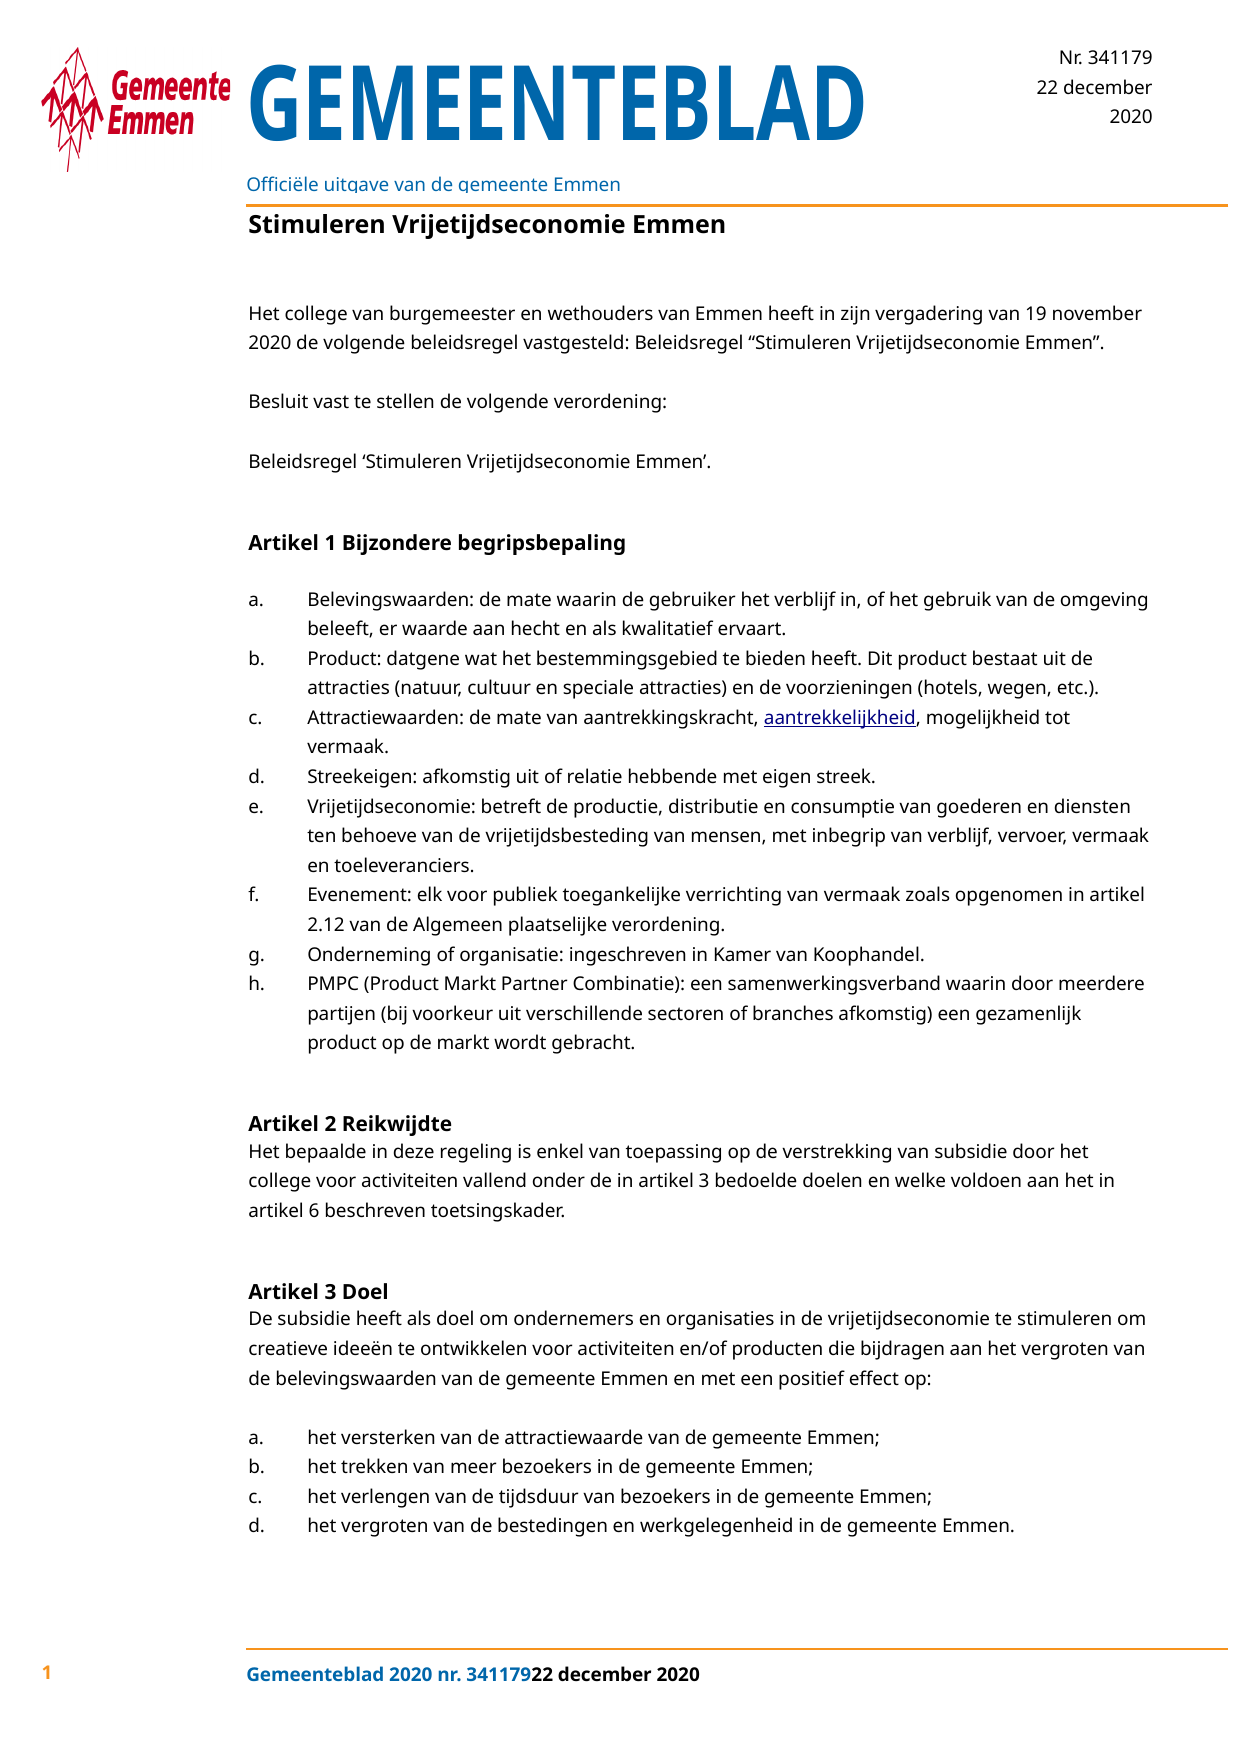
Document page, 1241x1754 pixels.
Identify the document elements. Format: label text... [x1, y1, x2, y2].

list het versterken van de attractiewaarde van de gemeente Emmen; [248, 1424, 1152, 1450]
list Evenement: elk voor publiek toegankelijke verrichting van vermaak zoals opgenomen in artikel 2.12 van de Algemeen plaatselijke verordening. [248, 882, 1152, 937]
text Beleidsregel ‘Stimuleren Vrijetijdseconomie Emmen’. [248, 448, 1152, 473]
text Stimuleren Vrijetijdseconomie Emmen [248, 207, 1152, 241]
list het verlengen van de tijdsduur van bezoekers in de gemeente Emmen; [248, 1483, 1152, 1509]
text De subsidie heeft als doel om ondernemers en organisaties in de vrijetijdseconomie te stimuleren om creatieve ideeën te ontwikkelen voor activiteiten en/of producten die bijdragen aan het vergroten van de belevingswaarden van de gemeente Emmen en met een positief effect op: [248, 1306, 1152, 1391]
list PMPC (Product Markt Partner Combinatie): een samenwerkingsverband waarin door meerdere partijen (bij voorkeur uit verschillende sectoren of branches afkomstig) een gezamenlijk product op de markt wordt gebracht. [248, 970, 1152, 1055]
text Artikel 2 Reikwijdte [248, 1109, 1152, 1138]
text Het college van burgemeester en wethouders van Emmen heeft in zijn vergadering van 19 november 2020 de volgende beleidsregel vastgesteld: Beleidsregel “Stimuleren Vrijetijdseconomie Emmen”. [248, 300, 1152, 355]
list het trekken van meer bezoekers in de gemeente Emmen; [248, 1453, 1152, 1479]
text Besluit vast te stellen de volgende verordening: [248, 389, 1152, 414]
text Het bepaalde in deze regeling is enkel van toepassing op de verstrekking van subsidie door het college voor activiteiten vallend onder de in artikel 3 bedoelde doelen en welke voldoen aan het in artikel 6 beschreven toetsingskader. [248, 1138, 1152, 1223]
list Belevingswaarden: de mate waarin de gebruiker het verblijf in, of het gebruik van de omgeving beleeft, er waarde aan hecht en als kwalitatief ervaart. [248, 586, 1152, 641]
list Product: datgene wat het bestemmingsgebied te bieden heeft. Dit product bestaat uit de attracties (natuur, cultuur en speciale attracties) en de voorzieningen (hotels, wegen, etc.). [248, 645, 1152, 700]
text Artikel 1 Bijzondere begripsbepaling [248, 528, 1152, 556]
list Vrijetijdseconomie: betreft de productie, distributie en consumptie van goederen en diensten ten behoeve van de vrijetijdsbesteding van mensen, met inbegrip van verblijf, vervoer, vermaak en toeleveranciers. [248, 793, 1152, 878]
picture [41, 47, 231, 172]
list Onderneming of organisatie: ingeschreven in Kamer van Koophandel. [248, 941, 1152, 967]
list Attractiewaarden: de mate van aantrekkingskracht, aantrekkelijkheid, mogelijkheid tot vermaak. [248, 704, 1152, 759]
list het vergroten van de bestedingen en werkgelegenheid in de gemeente Emmen. [248, 1513, 1152, 1538]
text Artikel 3 Doel [248, 1277, 1152, 1306]
list Streekeigen: afkomstig uit of relatie hebbende met eigen streek. [248, 763, 1152, 789]
